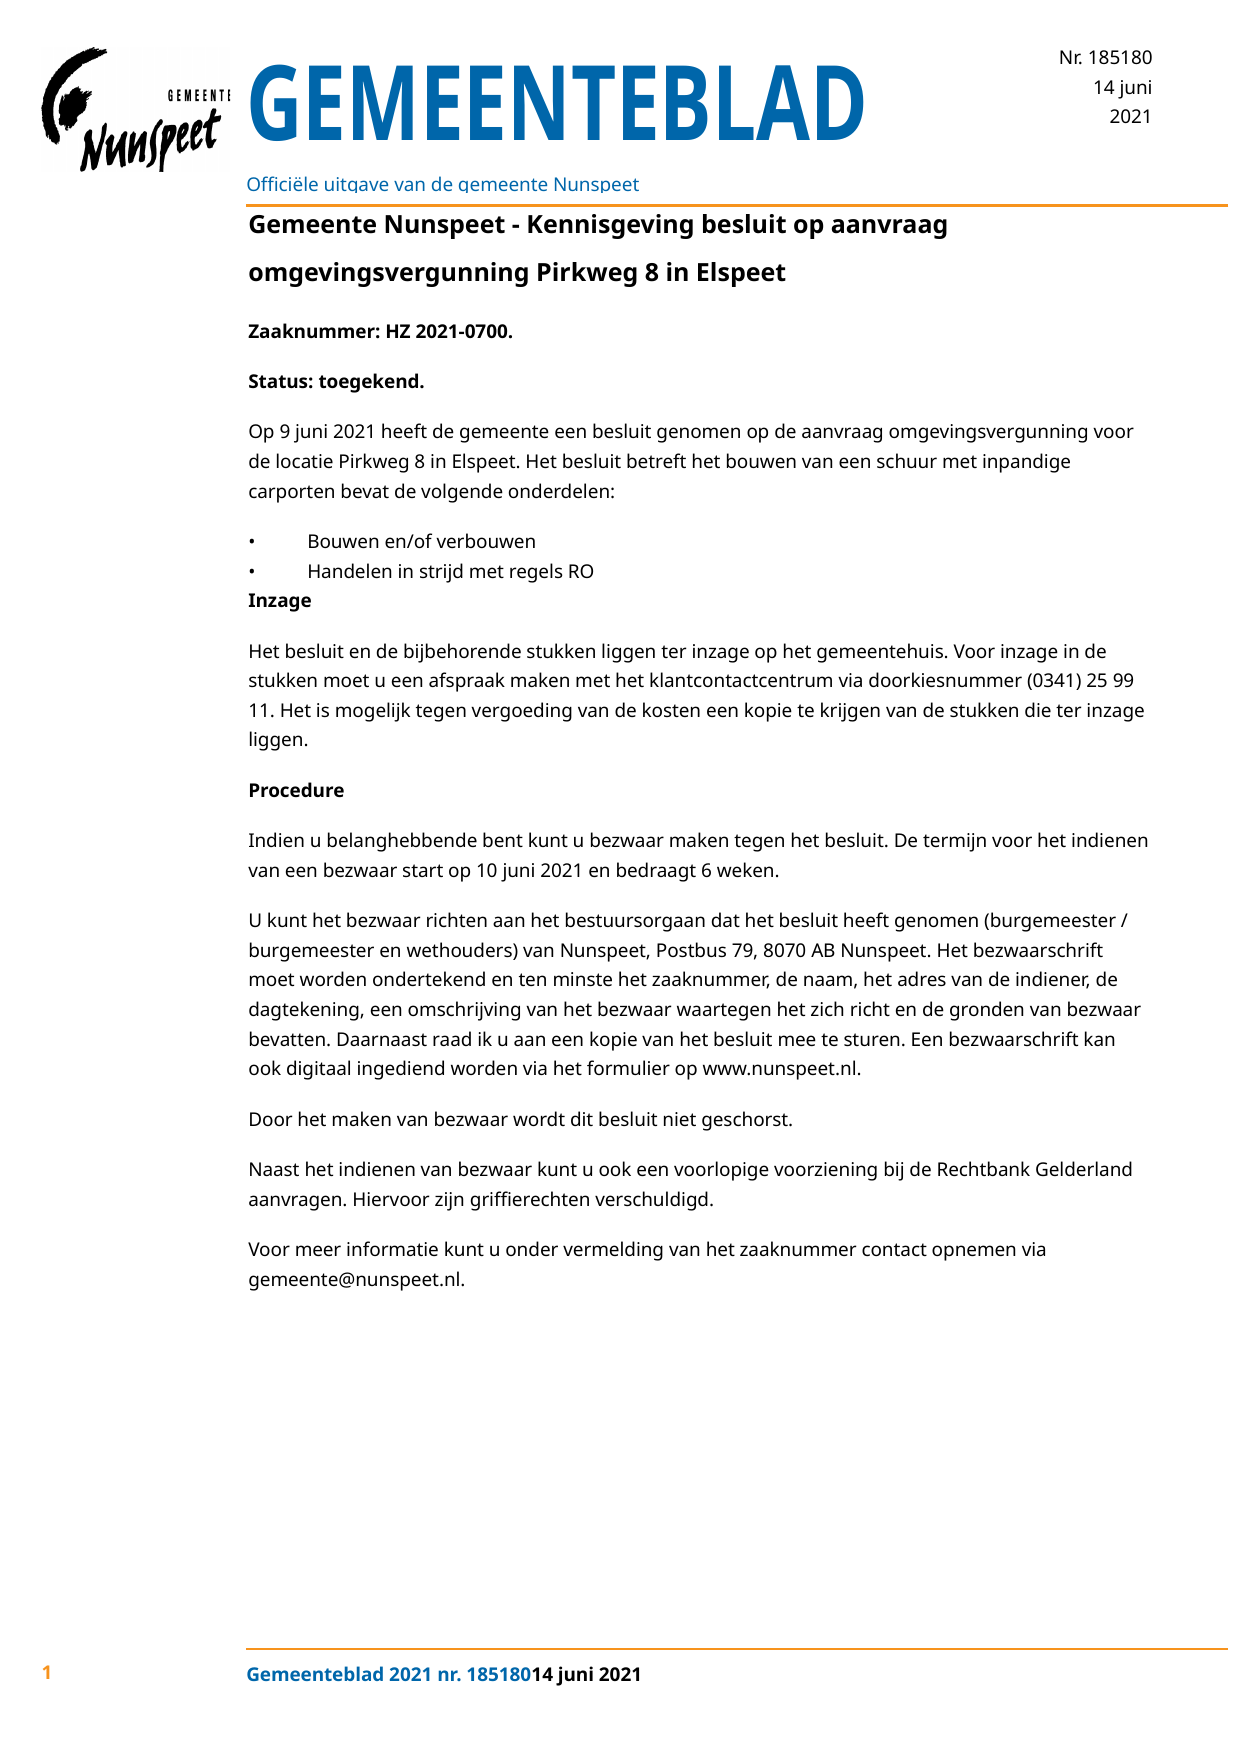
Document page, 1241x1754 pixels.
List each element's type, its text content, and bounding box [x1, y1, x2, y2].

text Zaaknummer: HZ 2021-0700. [248, 318, 1152, 344]
text Naast het indienen van bezwaar kunt u ook een voorlopige voorziening bij de Rechtbank Gelderland aanvragen. Hiervoor zijn griffierechten verschuldigd. [248, 1156, 1152, 1212]
list Handelen in strijd met regels RO [248, 558, 1152, 584]
text Status: toegekend. [248, 368, 1152, 394]
text Door het maken van bezwaar wordt dit besluit niet geschorst. [248, 1106, 1152, 1132]
text Gemeente Nunspeet - Kennisgeving besluit op aanvraag omgevingsvergunning Pirkweg 8 in Elspeet [248, 207, 1152, 288]
text Inzage [248, 587, 1152, 613]
text Voor meer informatie kunt u onder vermelding van het zaaknummer contact opnemen via gemeente@nunspeet.nl. [248, 1236, 1152, 1292]
picture [41, 47, 231, 172]
text Op 9 juni 2021 heeft de gemeente een besluit genomen op de aanvraag omgevingsvergunning voor de locatie Pirkweg 8 in Elspeet. Het besluit betreft het bouwen van een schuur met inpandige carporten bevat de volgende onderdelen: [248, 419, 1152, 504]
text Indien u belanghebbende bent kunt u bezwaar maken tegen het besluit. De termijn voor het indienen van een bezwaar start op 10 juni 2021 en bedraagt 6 weken. [248, 827, 1152, 883]
text U kunt het bezwaar richten aan het bestuursorgaan dat het besluit heeft genomen (burgemeester / burgemeester en wethouders) van Nunspeet, Postbus 79, 8070 AB Nunspeet. Het bezwaarschrift moet worden ondertekend en ten minste het zaaknummer, de naam, het adres van de indiener, de dagtekening, een omschrijving van het bezwaar waartegen het zich richt en de gronden van bezwaar bevatten. Daarnaast raad ik u aan een kopie van het besluit mee te sturen. Een bezwaarschrift kan ook digitaal ingediend worden via het formulier op www.nunspeet.nl. [248, 907, 1152, 1081]
list Bouwen en/of verbouwen [248, 528, 1152, 554]
text Procedure [248, 777, 1152, 803]
text Het besluit en de bijbehorende stukken liggen ter inzage op het gemeentehuis. Voor inzage in de stukken moet u een afspraak maken met het klantcontactcentrum via doorkiesnummer (0341) 25 99 11. Het is mogelijk tegen vergoeding van de kosten een kopie te krijgen van de stukken die ter inzage liggen. [248, 638, 1152, 752]
